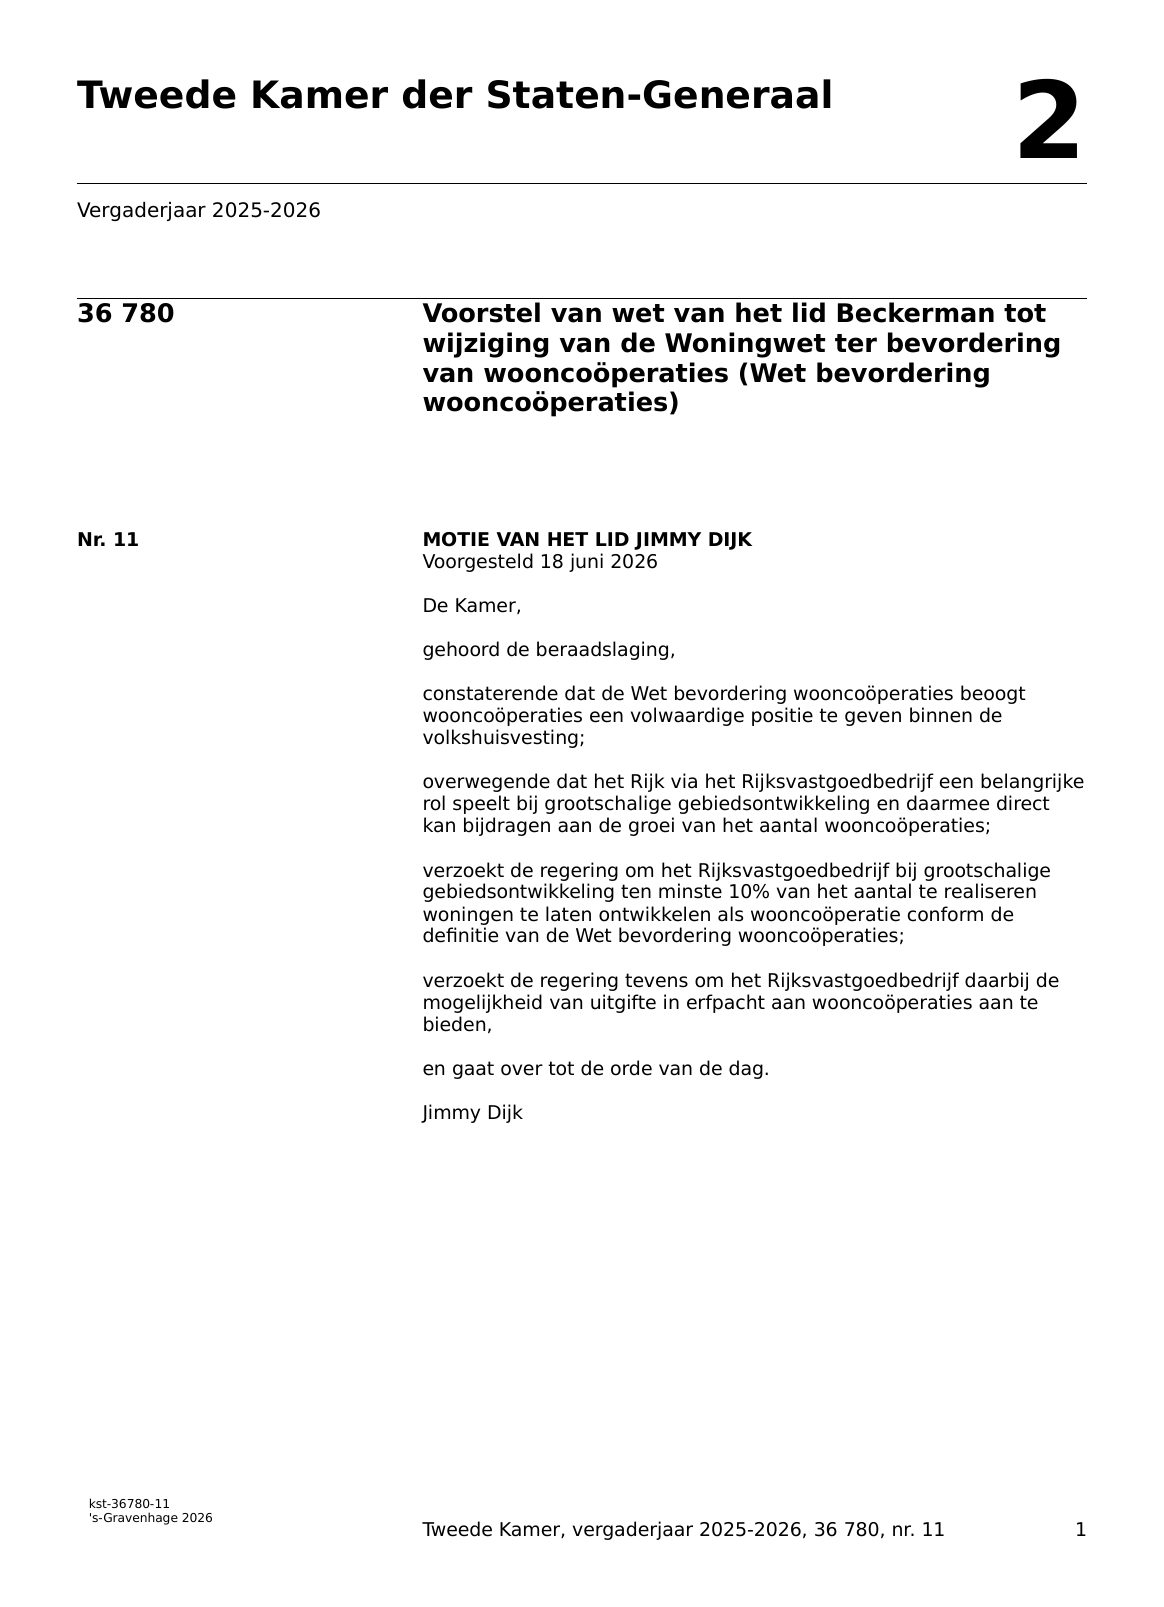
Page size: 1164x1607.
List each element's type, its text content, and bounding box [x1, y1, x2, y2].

text Jimmy Dijk [422, 1102, 1087, 1124]
text gehoord de beraadslaging, [422, 639, 1087, 661]
subtitle Nr. 11 MOTIE VAN HET LID JIMMY DIJK [77, 529, 1087, 551]
text verzoekt de regering om het Rijksvastgoedbedrijf bij grootschalige gebiedsontwikkeling ten minste 10% van het aantal te realiseren woningen te laten ontwikkelen als wooncoöperatie conform de definitie van de Wet bevordering wooncoöperaties; [422, 859, 1087, 947]
text en gaat over tot de orde van de dag. [422, 1058, 1087, 1080]
text constaterende dat de Wet bevordering wooncoöperaties beoogt wooncoöperaties een volwaardige positie te geven binnen de volkshuisvesting; [422, 683, 1087, 749]
text Voorgesteld 18 juni 2026 [422, 551, 1087, 573]
table_header Tweede Kamer der Staten-Generaal [77, 59, 886, 183]
table_header 2 [886, 59, 1087, 183]
table_cell Vergaderjaar 2025-2026 [77, 184, 1087, 298]
text overwegende dat het Rijk via het Rijksvastgoedbedrijf een belangrijke rol speelt bij grootschalige gebiedsontwikkeling en daarmee direct kan bijdragen aan de groei van het aantal wooncoöperaties; [422, 771, 1087, 837]
text De Kamer, [422, 595, 1087, 617]
subtitle 36 780 Voorstel van wet van het lid Beckerman tot wijziging van de Woningwet ter bevordering van wooncoöperaties (Wet bevordering wooncoöperaties) [77, 299, 1087, 418]
text kst-36780-11 [88, 1497, 323, 1511]
text verzoekt de regering tevens om het Rijksvastgoedbedrijf daarbij de mogelijkheid van uitgifte in erfpacht aan wooncoöperaties aan te bieden, [422, 969, 1087, 1036]
text 's-Gravenhage 2026 [88, 1511, 323, 1525]
